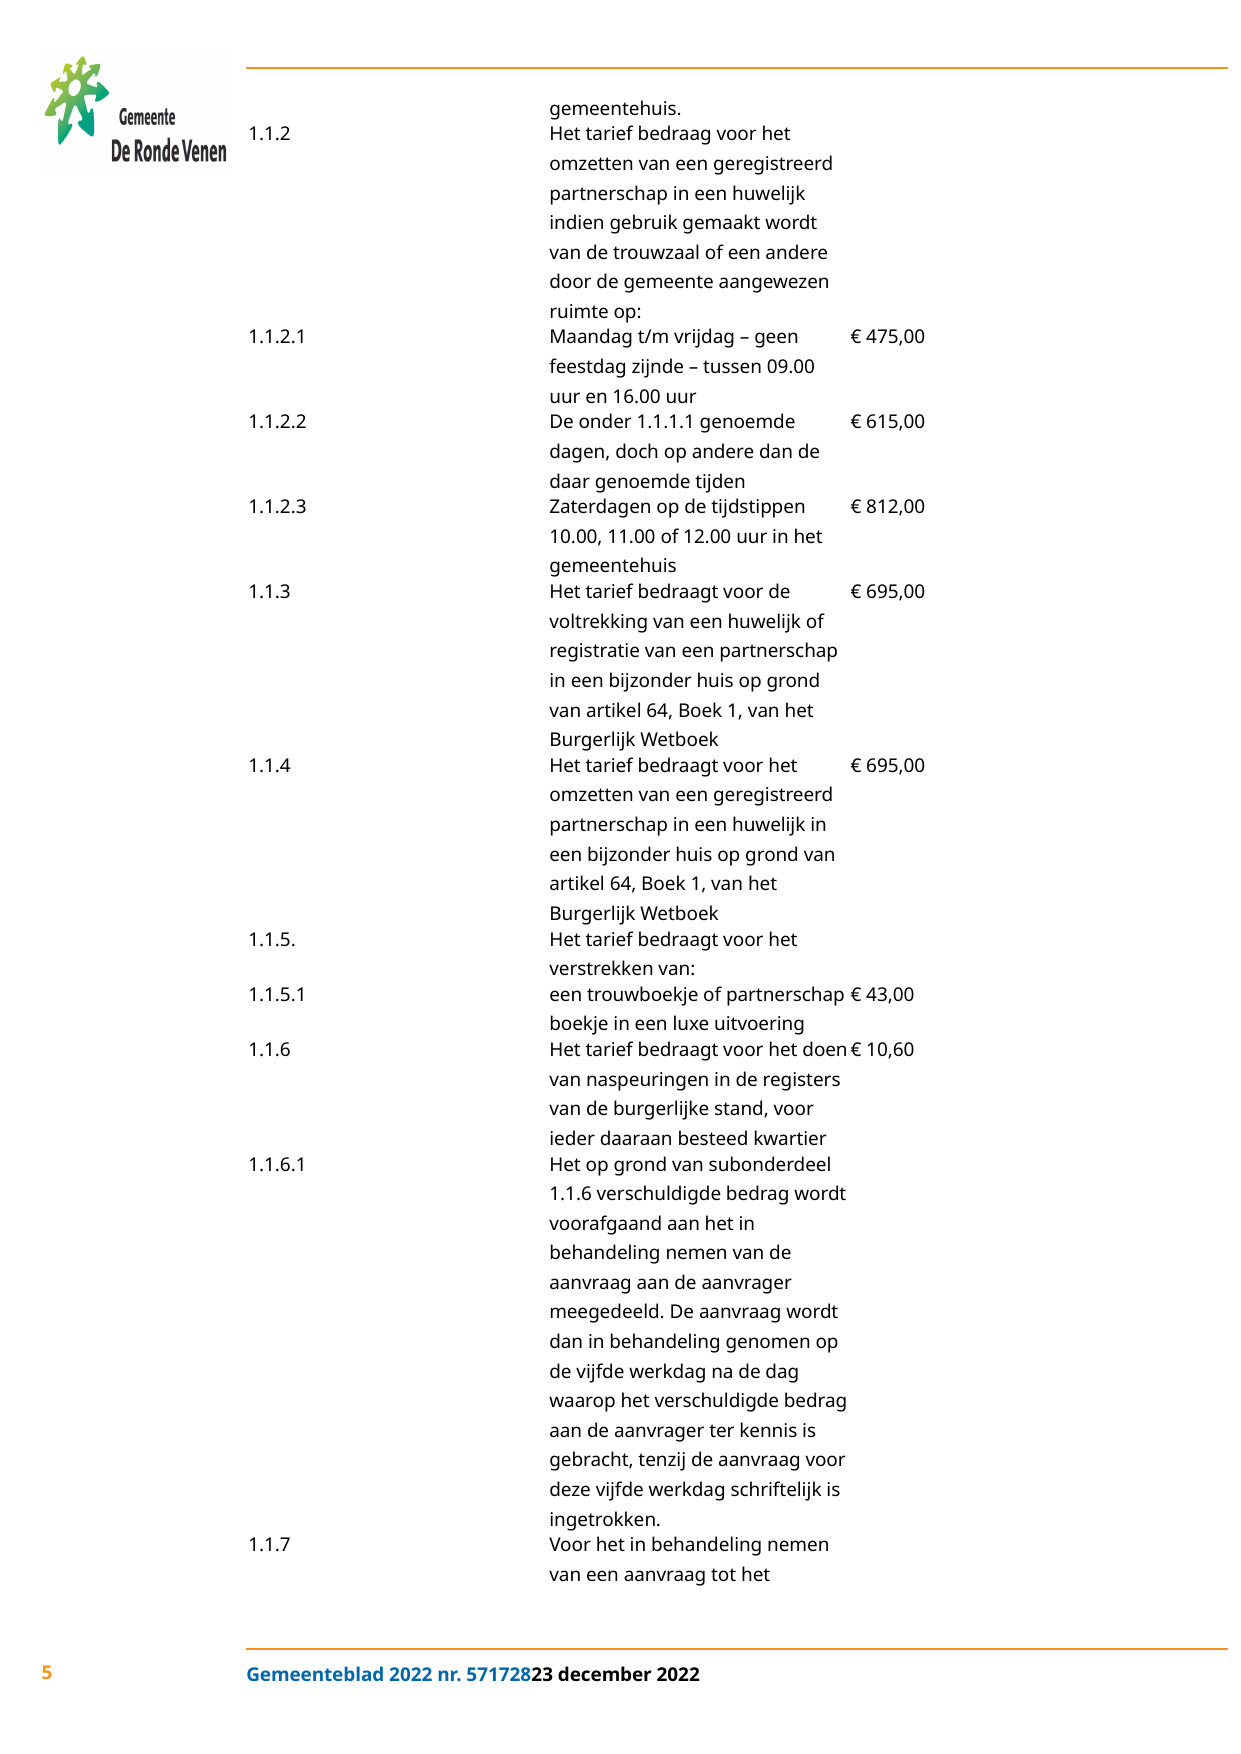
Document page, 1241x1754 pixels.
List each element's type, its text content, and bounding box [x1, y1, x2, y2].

table_cell Het op grond van subonderdeel 1.1.6 verschuldigde bedrag wordt voorafgaand aan het in behandeling nemen van de aanvraag aan de aanvrager meegedeeld. De aanvraag wordt dan in behandeling genomen op de vijfde werkdag na de dag waarop het verschuldigde bedrag aan de aanvrager ter kennis is gebracht, tenzij de aanvraag voor deze vijfde werkdag schriftelijk is ingetrokken. [549, 1151, 850, 1532]
picture [41, 47, 231, 172]
table_cell € 475,00 [850, 324, 1152, 409]
table_cell Voor het in behandeling nemen van een aanvraag tot het [549, 1532, 850, 1587]
table_cell Het tarief bedraagt voor het verstrekken van: [549, 926, 850, 981]
table_cell 1.1.6 [248, 1036, 549, 1151]
table_cell Maandag t/m vrijdag – geen feestdag zijnde – tussen 09.00 uur en 16.00 uur [549, 324, 850, 409]
table_cell Zaterdagen op de tijdstippen 10.00, 11.00 of 12.00 uur in het gemeentehuis [549, 494, 850, 578]
table_cell 1.1.7 [248, 1532, 549, 1587]
table_cell 1.1.2.3 [248, 494, 549, 578]
table_cell € 812,00 [850, 494, 1152, 578]
table_cell 1.1.6.1 [248, 1151, 549, 1532]
table_cell De onder 1.1.1.1 genoemde dagen, doch op andere dan de daar genoemde tijden [549, 409, 850, 493]
table_cell [850, 121, 1152, 324]
table_cell 1.1.2 [248, 121, 549, 324]
table_cell € 695,00 [850, 752, 1152, 926]
table_cell een trouwboekje of partnerschap boekje in een luxe uitvoering [549, 981, 850, 1036]
table_cell Het tarief bedraagt voor het doen van naspeuringen in de registers van de burgerlijke stand, voor ieder daaraan besteed kwartier [549, 1036, 850, 1151]
table_cell 1.1.3 [248, 579, 549, 752]
table_cell [850, 1532, 1152, 1587]
table_cell Het tarief bedraagt voor de voltrekking van een huwelijk of registratie van een partnerschap in een bijzonder huis op grond van artikel 64, Boek 1, van het Burgerlijk Wetboek [549, 579, 850, 752]
table_cell [850, 95, 1152, 121]
table_cell 1.1.5.1 [248, 981, 549, 1036]
table_cell € 10,60 [850, 1036, 1152, 1151]
table_cell [850, 926, 1152, 981]
table_cell Het tarief bedraag voor het omzetten van een geregistreerd partnerschap in een huwelijk indien gebruik gemaakt wordt van de trouwzaal of een andere door de gemeente aangewezen ruimte op: [549, 121, 850, 324]
table_cell 1.1.2.2 [248, 409, 549, 493]
table_cell Het tarief bedraagt voor het omzetten van een geregistreerd partnerschap in een huwelijk in een bijzonder huis op grond van artikel 64, Boek 1, van het Burgerlijk Wetboek [549, 752, 850, 926]
table_cell 1.1.5. [248, 926, 549, 981]
table_cell 1.1.2.1 [248, 324, 549, 409]
table_cell gemeentehuis. [549, 95, 850, 121]
table_cell [248, 95, 549, 121]
table_cell € 695,00 [850, 579, 1152, 752]
table_cell € 43,00 [850, 981, 1152, 1036]
table_cell [850, 1151, 1152, 1532]
table_cell 1.1.4 [248, 752, 549, 926]
table_cell € 615,00 [850, 409, 1152, 493]
